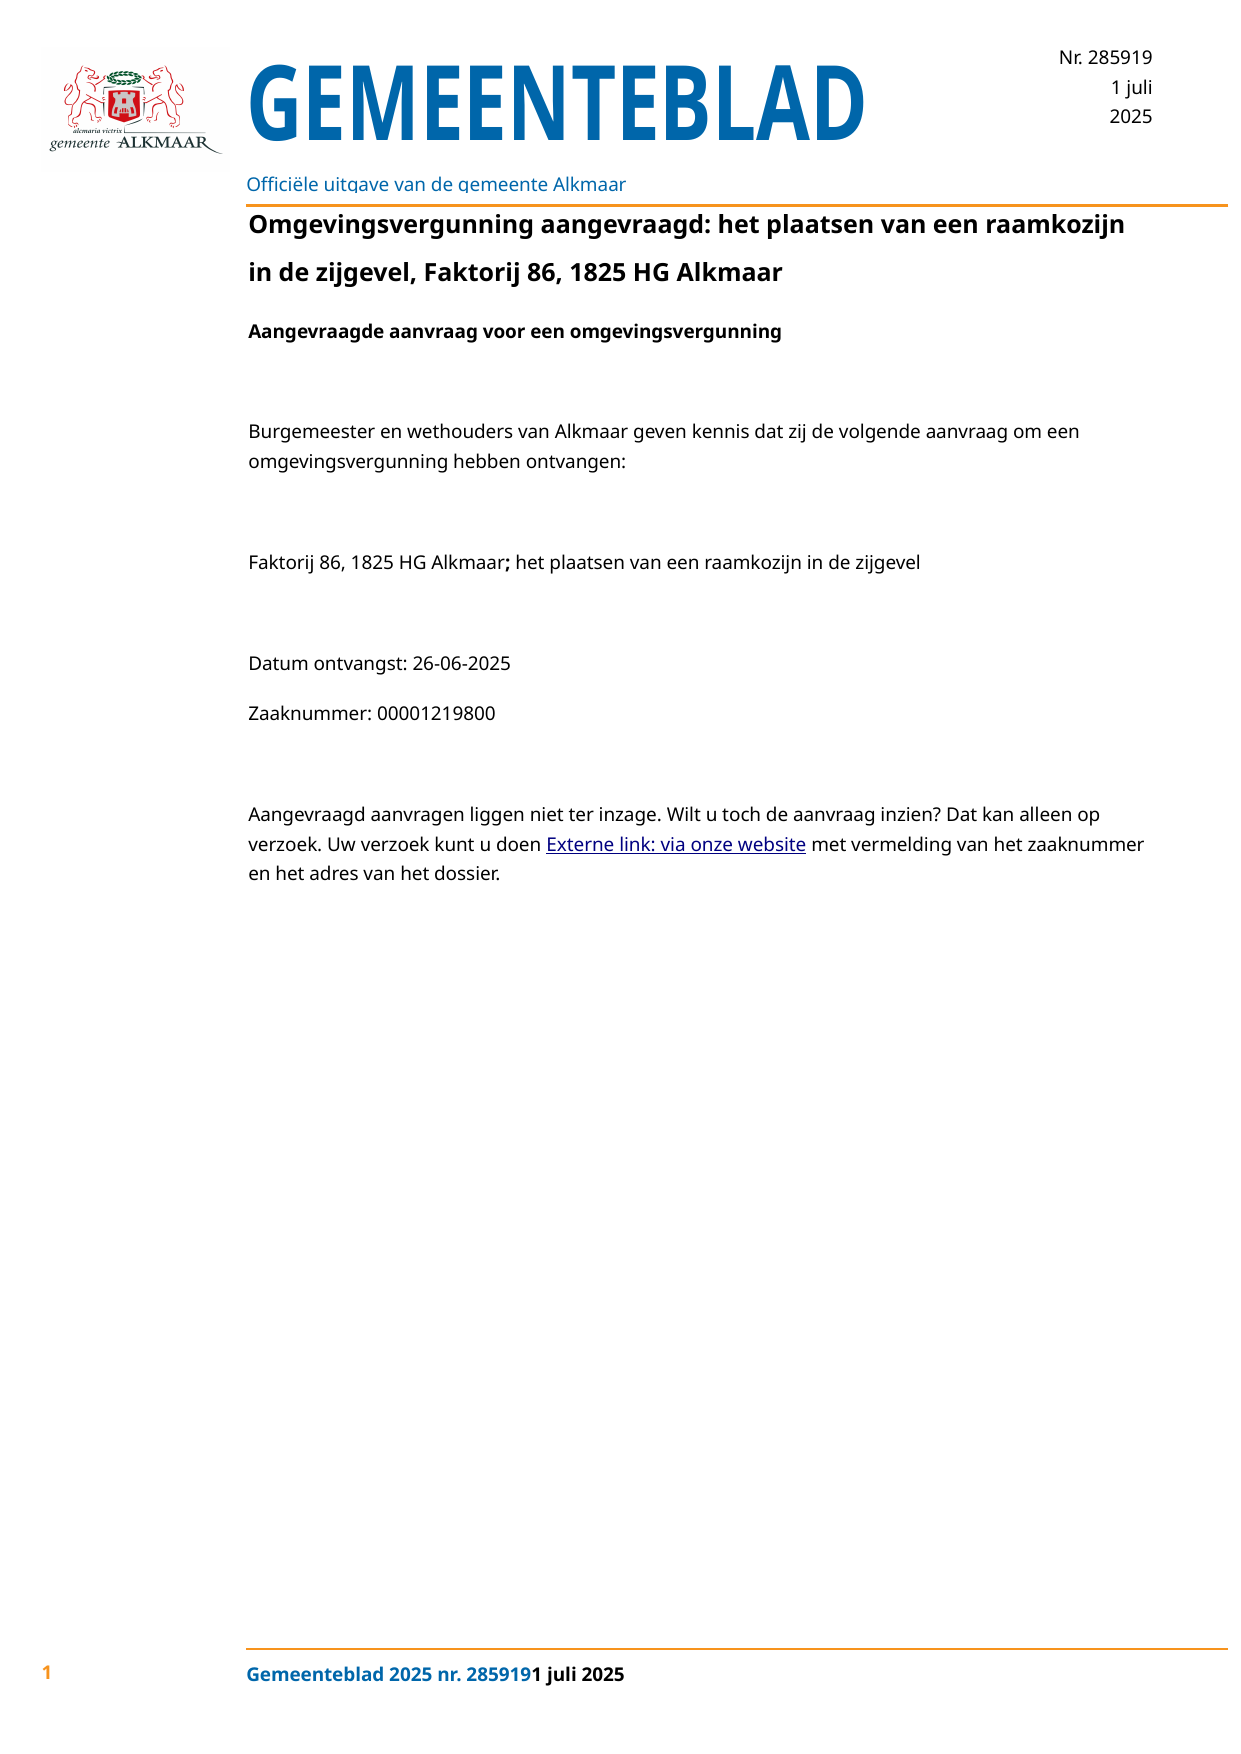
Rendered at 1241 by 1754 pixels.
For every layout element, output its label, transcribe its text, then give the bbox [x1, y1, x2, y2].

text Burgemeester en wethouders van Alkmaar geven kennis dat zij de volgende aanvraag om een omgevingsvergunning hebben ontvangen: [248, 419, 1152, 474]
text Faktorij 86, 1825 HG Alkmaar; het plaatsen van een raamkozijn in de zijgevel [248, 549, 1152, 575]
text Datum ontvangst: 26-06-2025 [248, 650, 1152, 676]
text Omgevingsvergunning aangevraagd: het plaatsen van een raamkozijn in de zijgevel, Faktorij 86, 1825 HG Alkmaar [248, 207, 1152, 288]
text Aangevraagde aanvraag voor een omgevingsvergunning [248, 318, 1152, 344]
text Aangevraagd aanvragen liggen niet ter inzage. Wilt u toch de aanvraag inzien? Dat kan alleen op verzoek. Uw verzoek kunt u doen Externe link: via onze website met vermelding van het zaaknummer en het adres van het dossier. [248, 801, 1152, 886]
text Zaaknummer: 00001219800 [248, 700, 1152, 726]
picture [41, 47, 231, 172]
